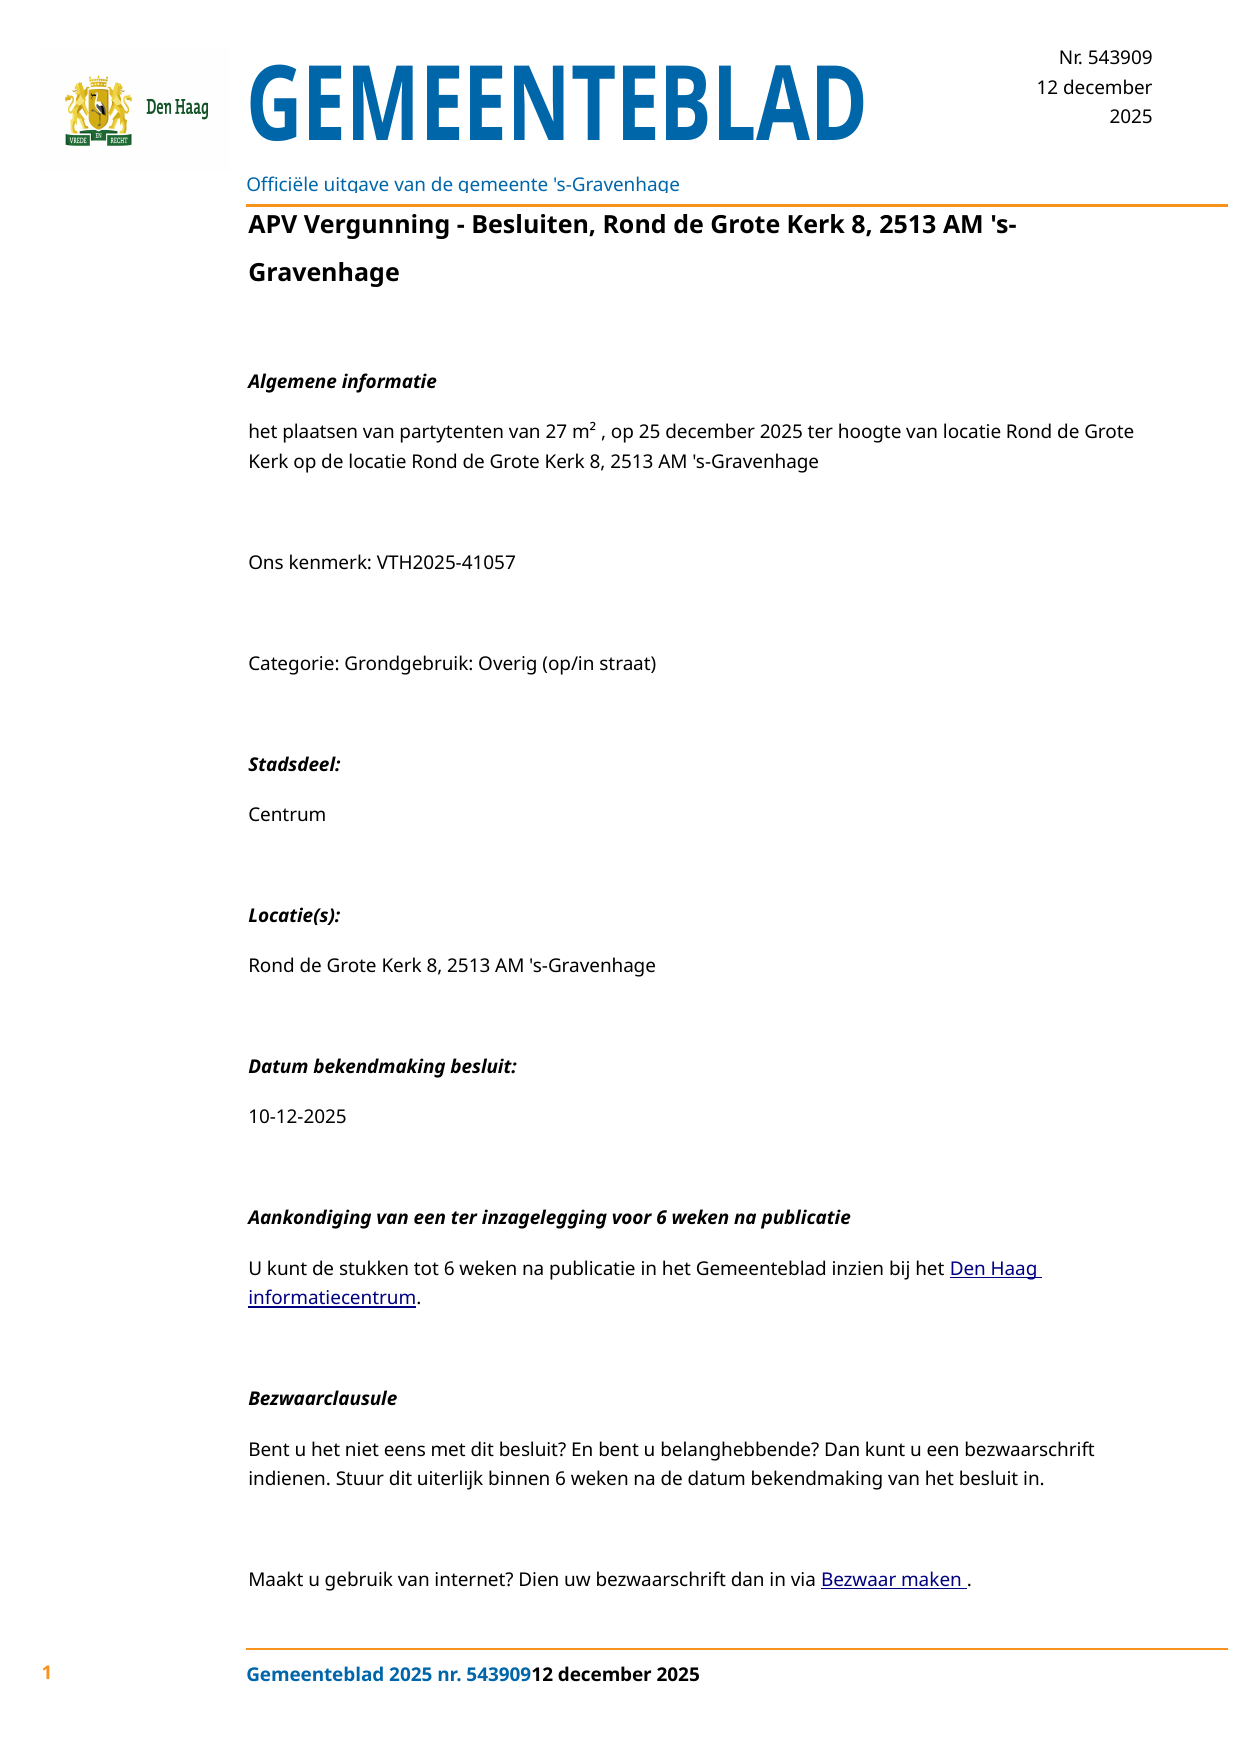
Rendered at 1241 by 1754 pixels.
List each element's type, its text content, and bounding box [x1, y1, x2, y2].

text Rond de Grote Kerk 8, 2513 AM 's-Gravenhage [248, 952, 1152, 978]
text Bent u het niet eens met dit besluit? En bent u belanghebbende? Dan kunt u een bezwaarschrift indienen. Stuur dit uiterlijk binnen 6 weken na de datum bekendmaking van het besluit in. [248, 1436, 1152, 1491]
text Centrum [248, 801, 1152, 827]
text U kunt de stukken tot 6 weken na publicatie in het Gemeenteblad inzien bij het Den Haag informatiecentrum. [248, 1255, 1152, 1310]
text APV Vergunning - Besluiten, Rond de Grote Kerk 8, 2513 AM 's-Gravenhage [248, 207, 1152, 288]
text Locatie(s): [248, 902, 1152, 928]
text Categorie: Grondgebruik: Overig (op/in straat) [248, 650, 1152, 676]
text 10-12-2025 [248, 1104, 1152, 1129]
text Ons kenmerk: VTH2025-41057 [248, 549, 1152, 575]
text Maakt u gebruik van internet? Dien uw bezwaarschrift dan in via Bezwaar maken . [248, 1566, 1152, 1592]
picture [41, 47, 231, 172]
text het plaatsen van partytenten van 27 m² , op 25 december 2025 ter hoogte van locatie Rond de Grote Kerk op de locatie Rond de Grote Kerk 8, 2513 AM 's-Gravenhage [248, 419, 1152, 474]
text Bezwaarclausule [248, 1385, 1152, 1411]
text Stadsdeel: [248, 751, 1152, 777]
text Datum bekendmaking besluit: [248, 1053, 1152, 1079]
text Algemene informatie [248, 368, 1152, 394]
text Aankondiging van een ter inzagelegging voor 6 weken na publicatie [248, 1204, 1152, 1230]
